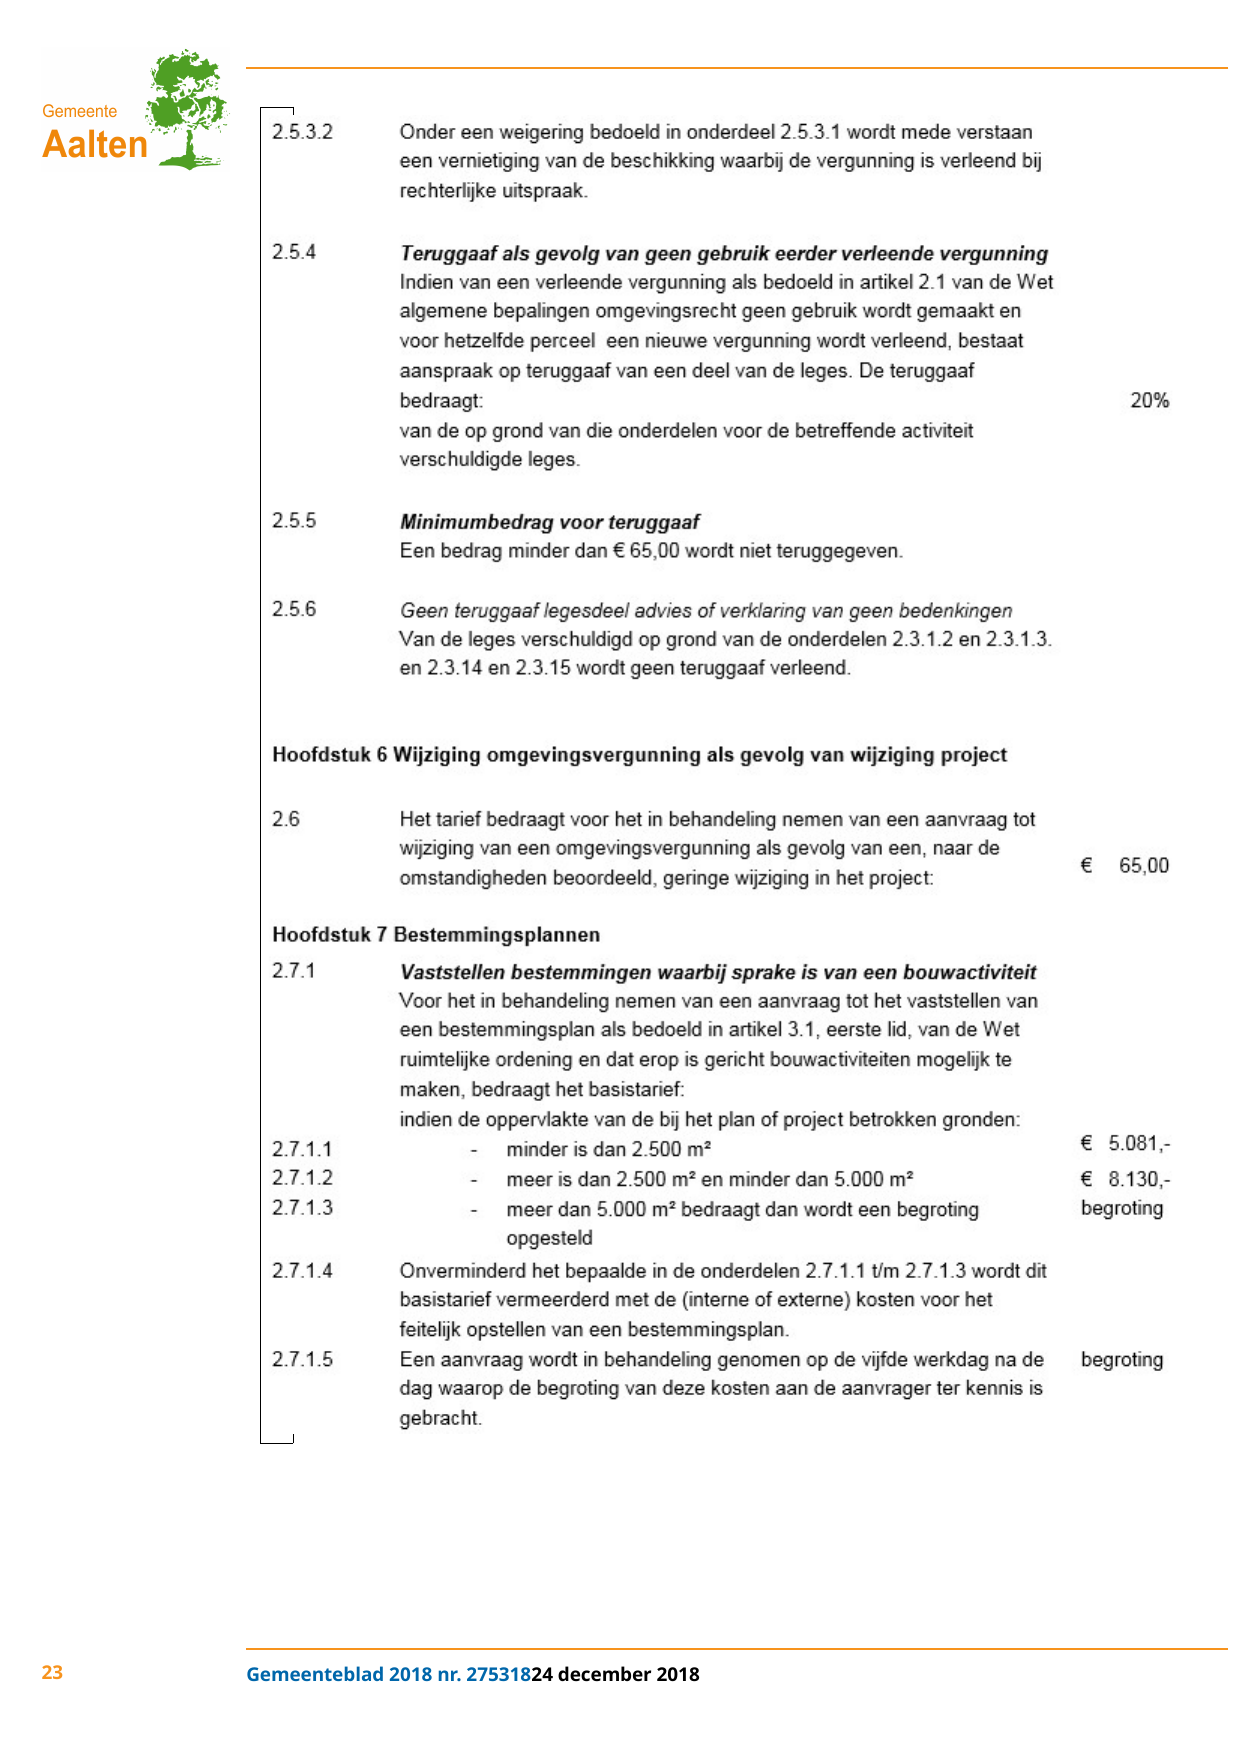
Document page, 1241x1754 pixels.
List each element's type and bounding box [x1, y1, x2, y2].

picture [41, 47, 231, 172]
picture [268, 115, 1173, 1434]
